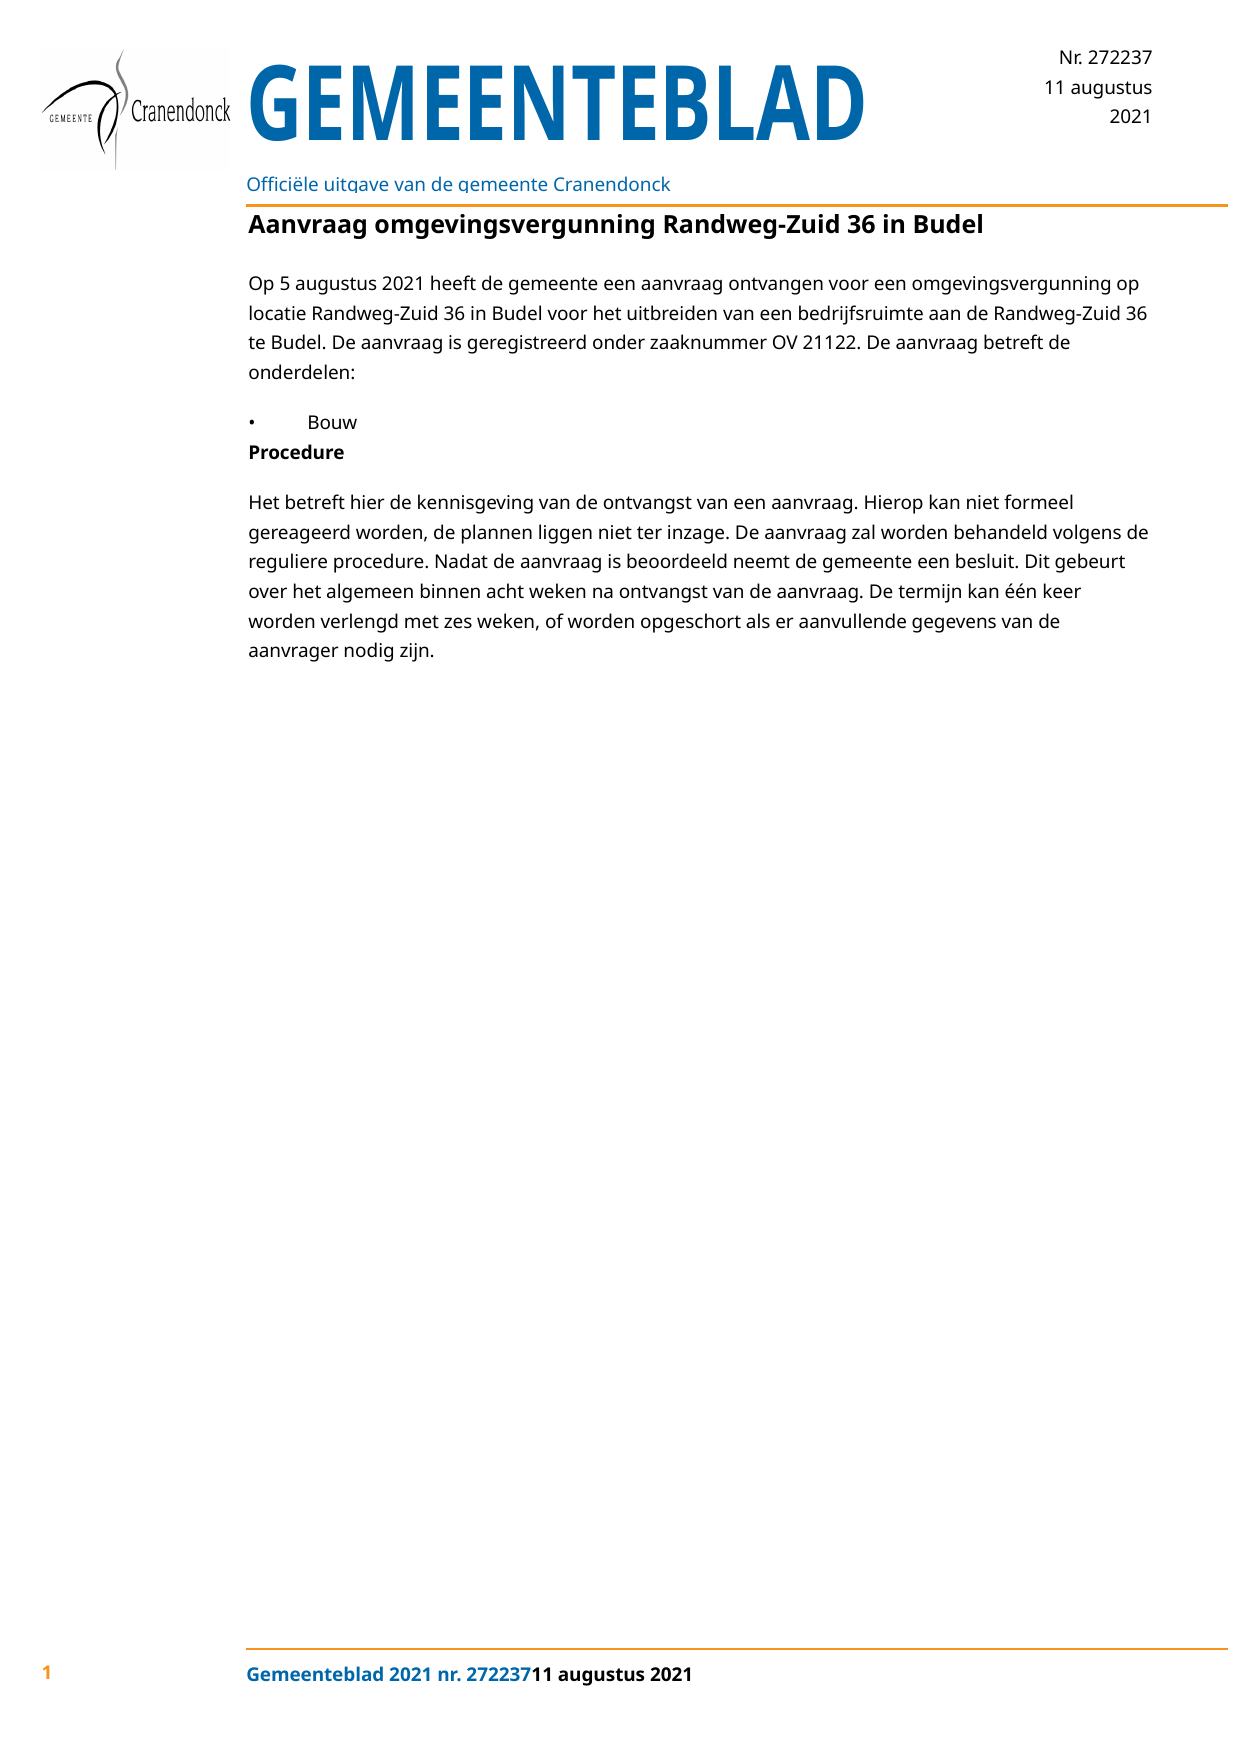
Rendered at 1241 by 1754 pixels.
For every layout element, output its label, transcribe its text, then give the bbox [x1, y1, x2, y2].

list Bouw [248, 409, 1152, 435]
picture [41, 47, 231, 172]
text Aanvraag omgevingsvergunning Randweg-Zuid 36 in Budel [248, 207, 1152, 241]
text Procedure [248, 439, 1152, 465]
text Op 5 augustus 2021 heeft de gemeente een aanvraag ontvangen voor een omgevingsvergunning op locatie Randweg-Zuid 36 in Budel voor het uitbreiden van een bedrijfsruimte aan de Randweg-Zuid 36 te Budel. De aanvraag is geregistreerd onder zaaknummer OV 21122. De aanvraag betreft de onderdelen: [248, 270, 1152, 385]
text Het betreft hier de kennisgeving van de ontvangst van een aanvraag. Hierop kan niet formeel gereageerd worden, de plannen liggen niet ter inzage. De aanvraag zal worden behandeld volgens de reguliere procedure. Nadat de aanvraag is beoordeeld neemt de gemeente een besluit. Dit gebeurt over het algemeen binnen acht weken na ontvangst van de aanvraag. De termijn kan één keer worden verlengd met zes weken, of worden opgeschort als er aanvullende gegevens van de aanvrager nodig zijn. [248, 489, 1152, 663]
